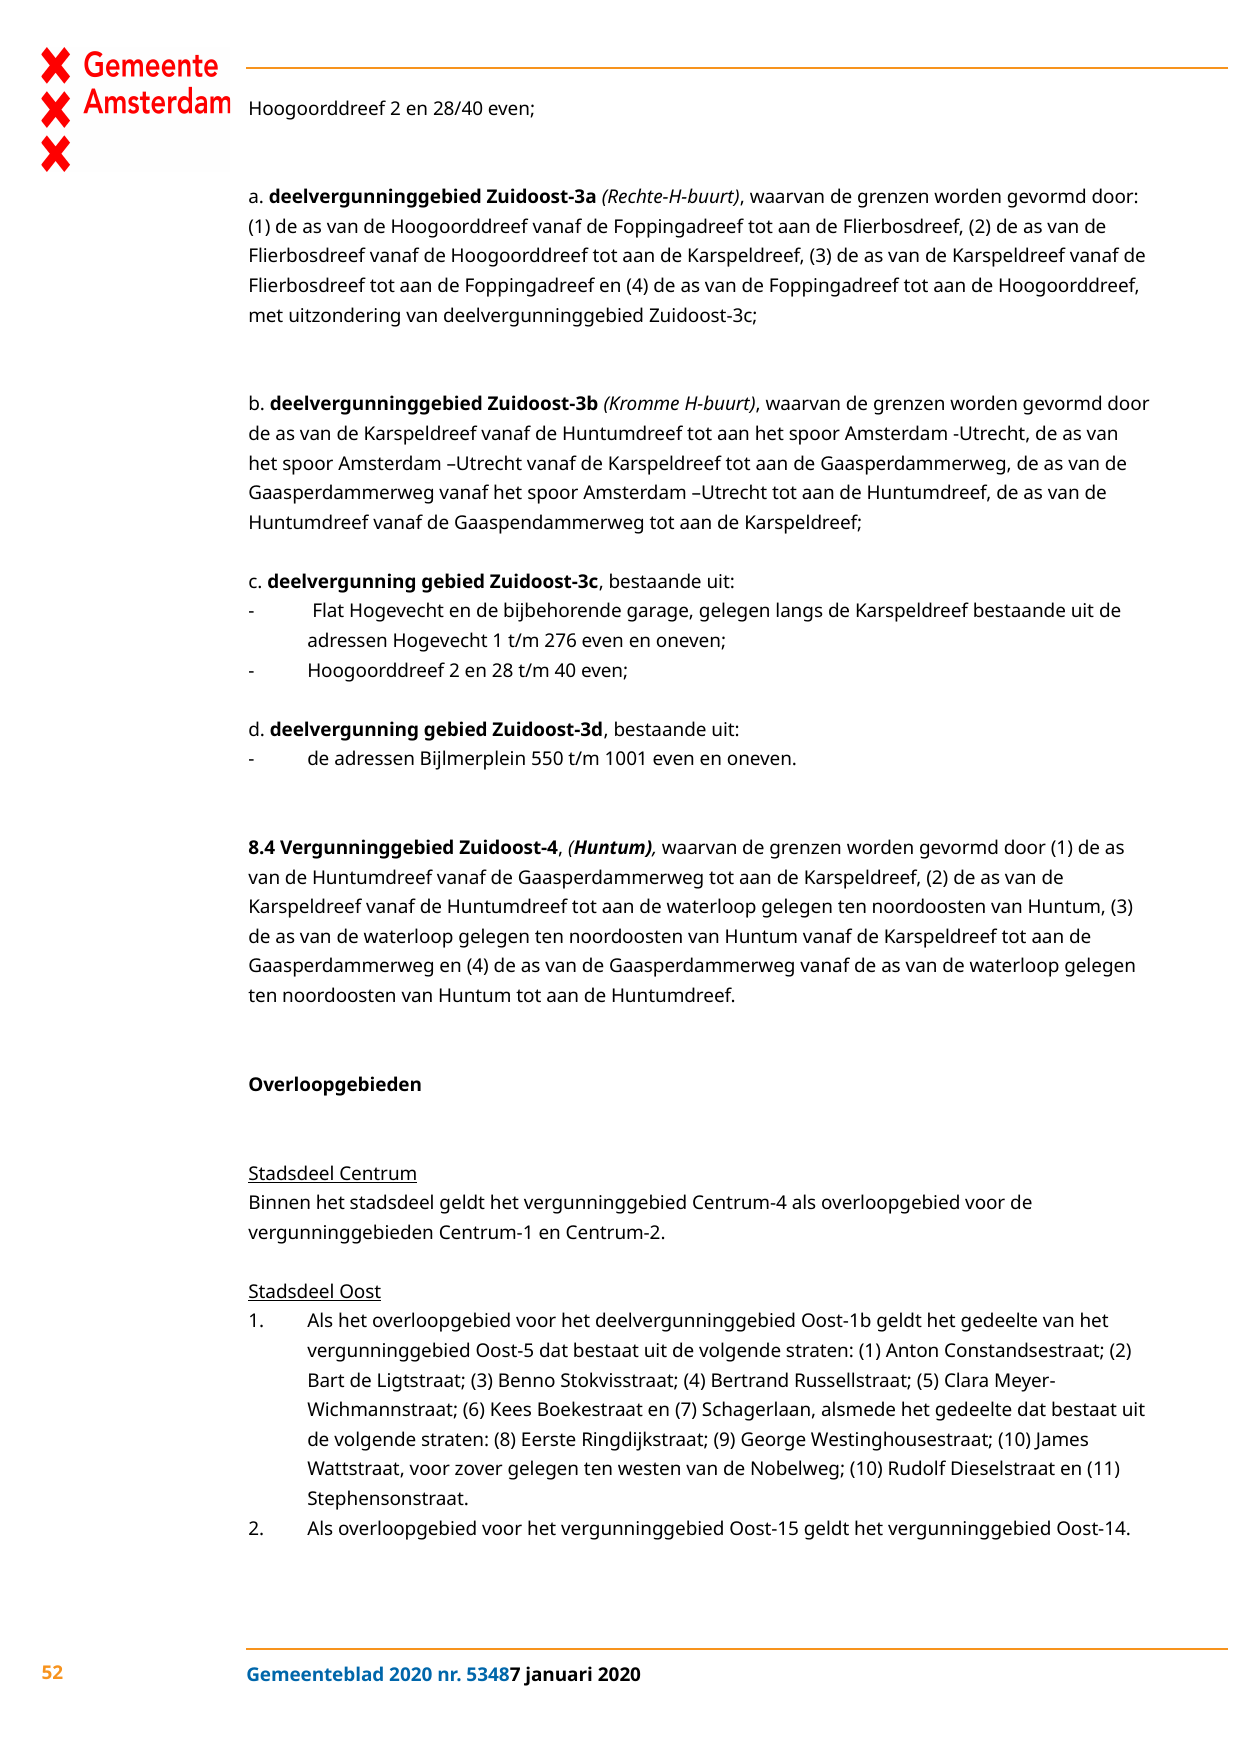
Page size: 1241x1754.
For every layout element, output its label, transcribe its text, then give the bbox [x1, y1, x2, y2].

text Binnen het stadsdeel geldt het vergunninggebied Centrum-4 als overloopgebied voor de vergunninggebieden Centrum-1 en Centrum-2. [248, 1189, 1152, 1245]
text Overloopgebieden [248, 1071, 1152, 1097]
text Stadsdeel Centrum [248, 1160, 1152, 1186]
text c. deelvergunning gebied Zuidoost-3c, bestaande uit: [248, 568, 1152, 594]
picture [41, 47, 231, 172]
text d. deelvergunning gebied Zuidoost-3d, bestaande uit: [248, 716, 1152, 742]
text 8.4 Vergunninggebied Zuidoost-4, (Huntum), waarvan de grenzen worden gevormd door (1) de as van de Huntumdreef vanaf de Gaasperdammerweg tot aan de Karspeldreef, (2) de as van de Karspeldreef vanaf de Huntumdreef tot aan de waterloop gelegen ten noordoosten van Huntum, (3) de as van de waterloop gelegen ten noordoosten van Huntum vanaf de Karspeldreef tot aan de Gaasperdammerweg en (4) de as van de Gaasperdammerweg vanaf de as van de waterloop gelegen ten noordoosten van Huntum tot aan de Huntumdreef. [248, 834, 1152, 1008]
text a. deelvergunninggebied Zuidoost-3a (Rechte-H-buurt), waarvan de grenzen worden gevormd door: (1) de as van de Hoogoorddreef vanaf de Foppingadreef tot aan de Flierbosdreef, (2) de as van de Flierbosdreef vanaf de Hoogoorddreef tot aan de Karspeldreef, (3) de as van de Karspeldreef vanaf de Flierbosdreef tot aan de Foppingadreef en (4) de as van de Foppingadreef tot aan de Hoogoorddreef, met uitzondering van deelvergunninggebied Zuidoost-3c; [248, 183, 1152, 328]
list Hoogoorddreef 2 en 28 t/m 40 even; [248, 657, 1152, 683]
text Stadsdeel Oost [248, 1278, 1152, 1304]
list Als het overloopgebied voor het deelvergunninggebied Oost-1b geldt het gedeelte van het vergunninggebied Oost-5 dat bestaat uit de volgende straten: (1) Anton Constandsestraat; (2) Bart de Ligtstraat; (3) Benno Stokvisstraat; (4) Bertrand Russellstraat; (5) Clara Meyer-Wichmannstraat; (6) Kees Boekestraat en (7) Schagerlaan, alsmede het gedeelte dat bestaat uit de volgende straten: (8) Eerste Ringdijkstraat; (9) George Westinghousestraat; (10) James Wattstraat, voor zover gelegen ten westen van de Nobelweg; (10) Rudolf Dieselstraat en (11) Stephensonstraat. [248, 1308, 1152, 1511]
list Flat Hogevecht en de bijbehorende garage, gelegen langs de Karspeldreef bestaande uit de adressen Hogevecht 1 t/m 276 even en oneven; [248, 598, 1152, 653]
list de adressen Bijlmerplein 550 t/m 1001 even en oneven. [248, 746, 1152, 771]
text b. deelvergunninggebied Zuidoost-3b (Kromme H-buurt), waarvan de grenzen worden gevormd door de as van de Karspeldreef vanaf de Huntumdreef tot aan het spoor Amsterdam -Utrecht, de as van het spoor Amsterdam –Utrecht vanaf de Karspeldreef tot aan de Gaasperdammerweg, de as van de Gaasperdammerweg vanaf het spoor Amsterdam –Utrecht tot aan de Huntumdreef, de as van de Huntumdreef vanaf de Gaaspendammerweg tot aan de Karspeldreef; [248, 391, 1152, 535]
list Als overloopgebied voor het vergunninggebied Oost-15 geldt het vergunninggebied Oost-14. [248, 1515, 1152, 1541]
text Hoogoorddreef 2 en 28/40 even; [248, 95, 1152, 121]
